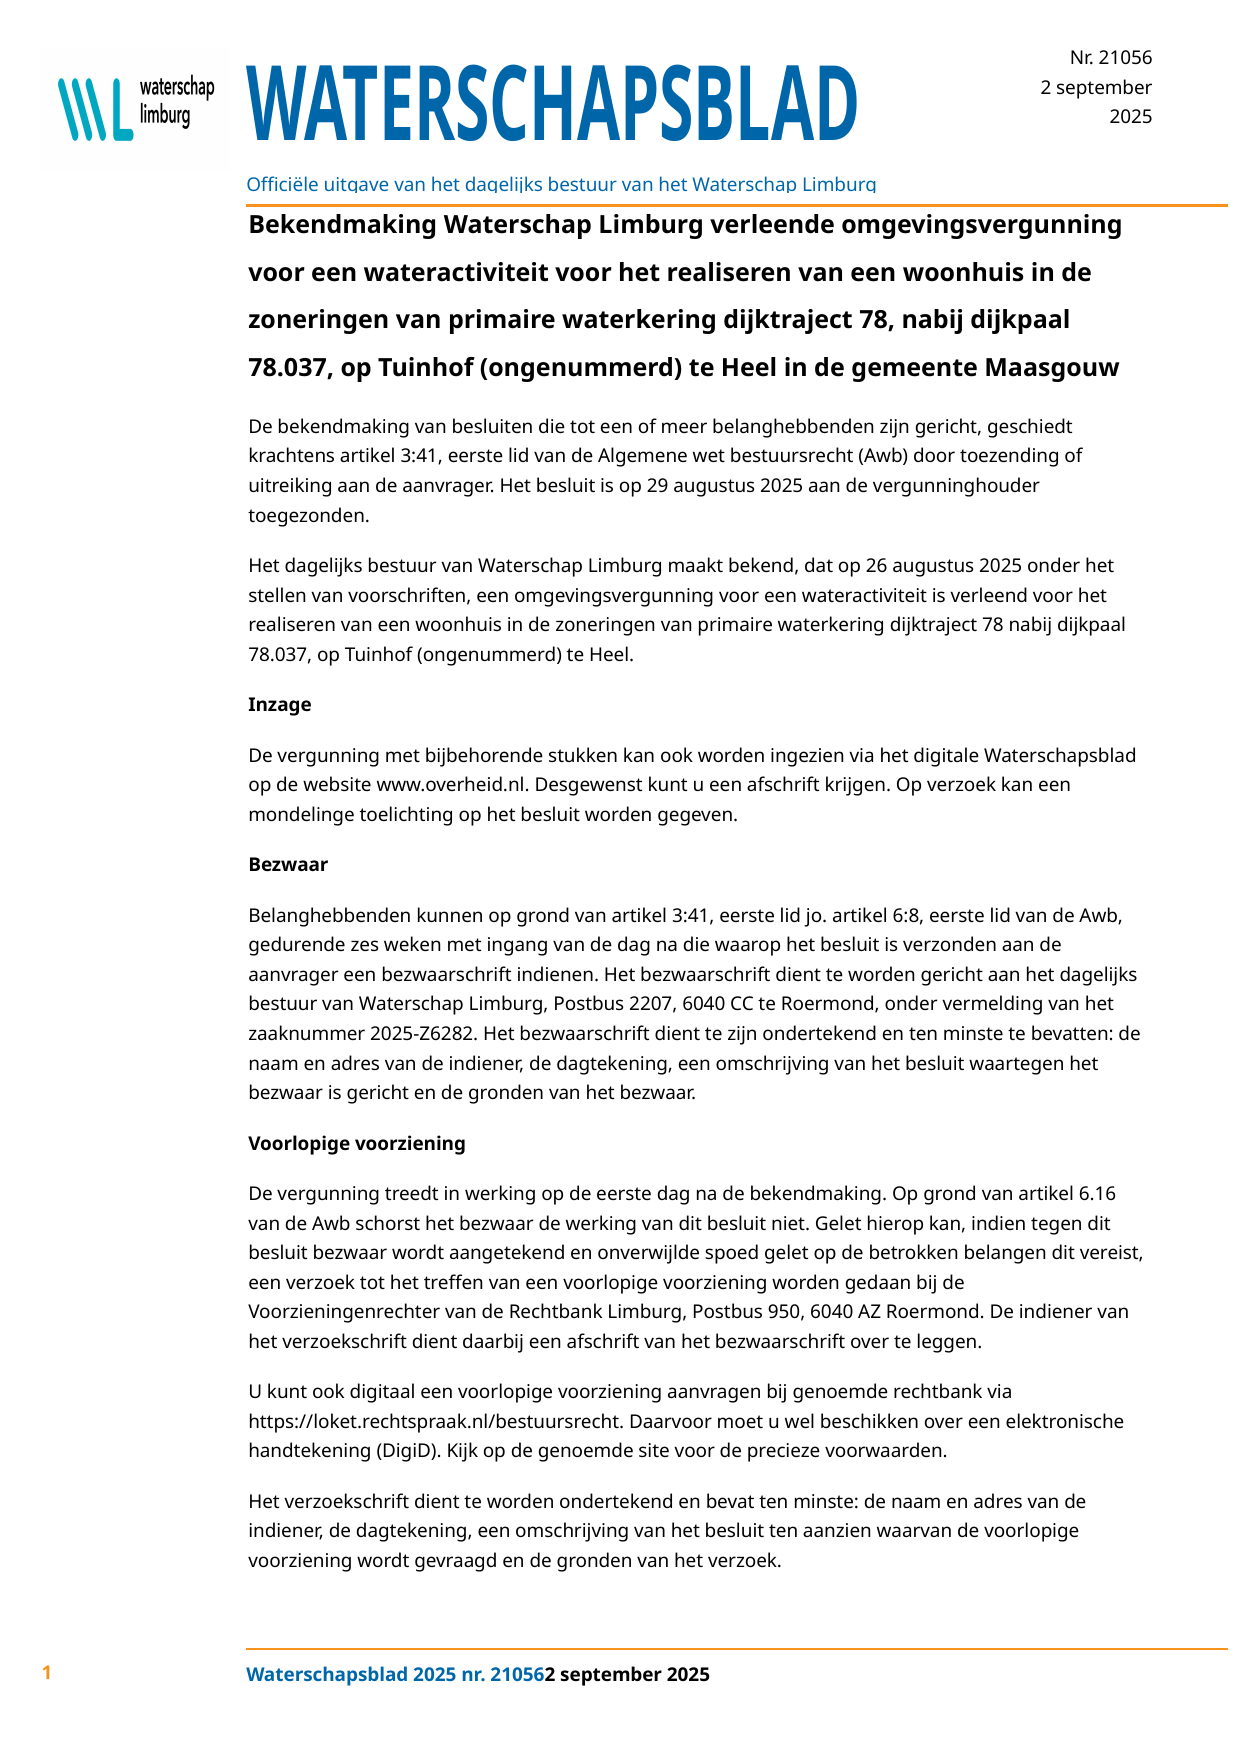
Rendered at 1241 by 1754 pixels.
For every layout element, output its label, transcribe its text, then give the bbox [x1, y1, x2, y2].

text Bezwaar [248, 851, 1152, 877]
text Voorlopige voorziening [248, 1130, 1152, 1156]
text Inzage [248, 691, 1152, 717]
text U kunt ook digitaal een voorlopige voorziening aanvragen bij genoemde rechtbank via https://loket.rechtspraak.nl/bestuursrecht. Daarvoor moet u wel beschikken over een elektronische handtekening (DigiD). Kijk op de genoemde site voor de precieze voorwaarden. [248, 1378, 1152, 1463]
text Het verzoekschrift dient te worden ondertekend en bevat ten minste: de naam en adres van de indiener, de dagtekening, een omschrijving van het besluit ten aanzien waarvan de voorlopige voorziening wordt gevraagd en de gronden van het verzoek. [248, 1488, 1152, 1573]
text Belanghebbenden kunnen op grond van artikel 3:41, eerste lid jo. artikel 6:8, eerste lid van de Awb, gedurende zes weken met ingang van de dag na die waarop het besluit is verzonden aan de aanvrager een bezwaarschrift indienen. Het bezwaarschrift dient te worden gericht aan het dagelijks bestuur van Waterschap Limburg, Postbus 2207, 6040 CC te Roermond, onder vermelding van het zaaknummer 2025-Z6282. Het bezwaarschrift dient te zijn ondertekend en ten minste te bevatten: de naam en adres van de indiener, de dagtekening, een omschrijving van het besluit waartegen het bezwaar is gericht en de gronden van het bezwaar. [248, 902, 1152, 1105]
text De vergunning treedt in werking op de eerste dag na de bekendmaking. Op grond van artikel 6.16 van de Awb schorst het bezwaar de werking van dit besluit niet. Gelet hierop kan, indien tegen dit besluit bezwaar wordt aangetekend en onverwijlde spoed gelet op de betrokken belangen dit vereist, een verzoek tot het treffen van een voorlopige voorziening worden gedaan bij de Voorzieningenrechter van de Rechtbank Limburg, Postbus 950, 6040 AZ Roermond. De indiener van het verzoekschrift dient daarbij een afschrift van het bezwaarschrift over te leggen. [248, 1180, 1152, 1354]
text De bekendmaking van besluiten die tot een of meer belanghebbenden zijn gericht, geschiedt krachtens artikel 3:41, eerste lid van de Algemene wet bestuursrecht (Awb) door toezending of uitreiking aan de aanvrager. Het besluit is op 29 augustus 2025 aan de vergunninghouder toegezonden. [248, 413, 1152, 528]
picture [41, 47, 231, 172]
text Bekendmaking Waterschap Limburg verleende omgevingsvergunning voor een wateractiviteit voor het realiseren van een woonhuis in de zoneringen van primaire waterkering dijktraject 78, nabij dijkpaal 78.037, op Tuinhof (ongenummerd) te Heel in de gemeente Maasgouw [248, 207, 1152, 384]
text De vergunning met bijbehorende stukken kan ook worden ingezien via het digitale Waterschapsblad op de website www.overheid.nl. Desgewenst kunt u een afschrift krijgen. Op verzoek kan een mondelinge toelichting op het besluit worden gegeven. [248, 742, 1152, 827]
text Het dagelijks bestuur van Waterschap Limburg maakt bekend, dat op 26 augustus 2025 onder het stellen van voorschriften, een omgevingsvergunning voor een wateractiviteit is verleend voor het realiseren van een woonhuis in de zoneringen van primaire waterkering dijktraject 78 nabij dijkpaal 78.037, op Tuinhof (ongenummerd) te Heel. [248, 552, 1152, 667]
